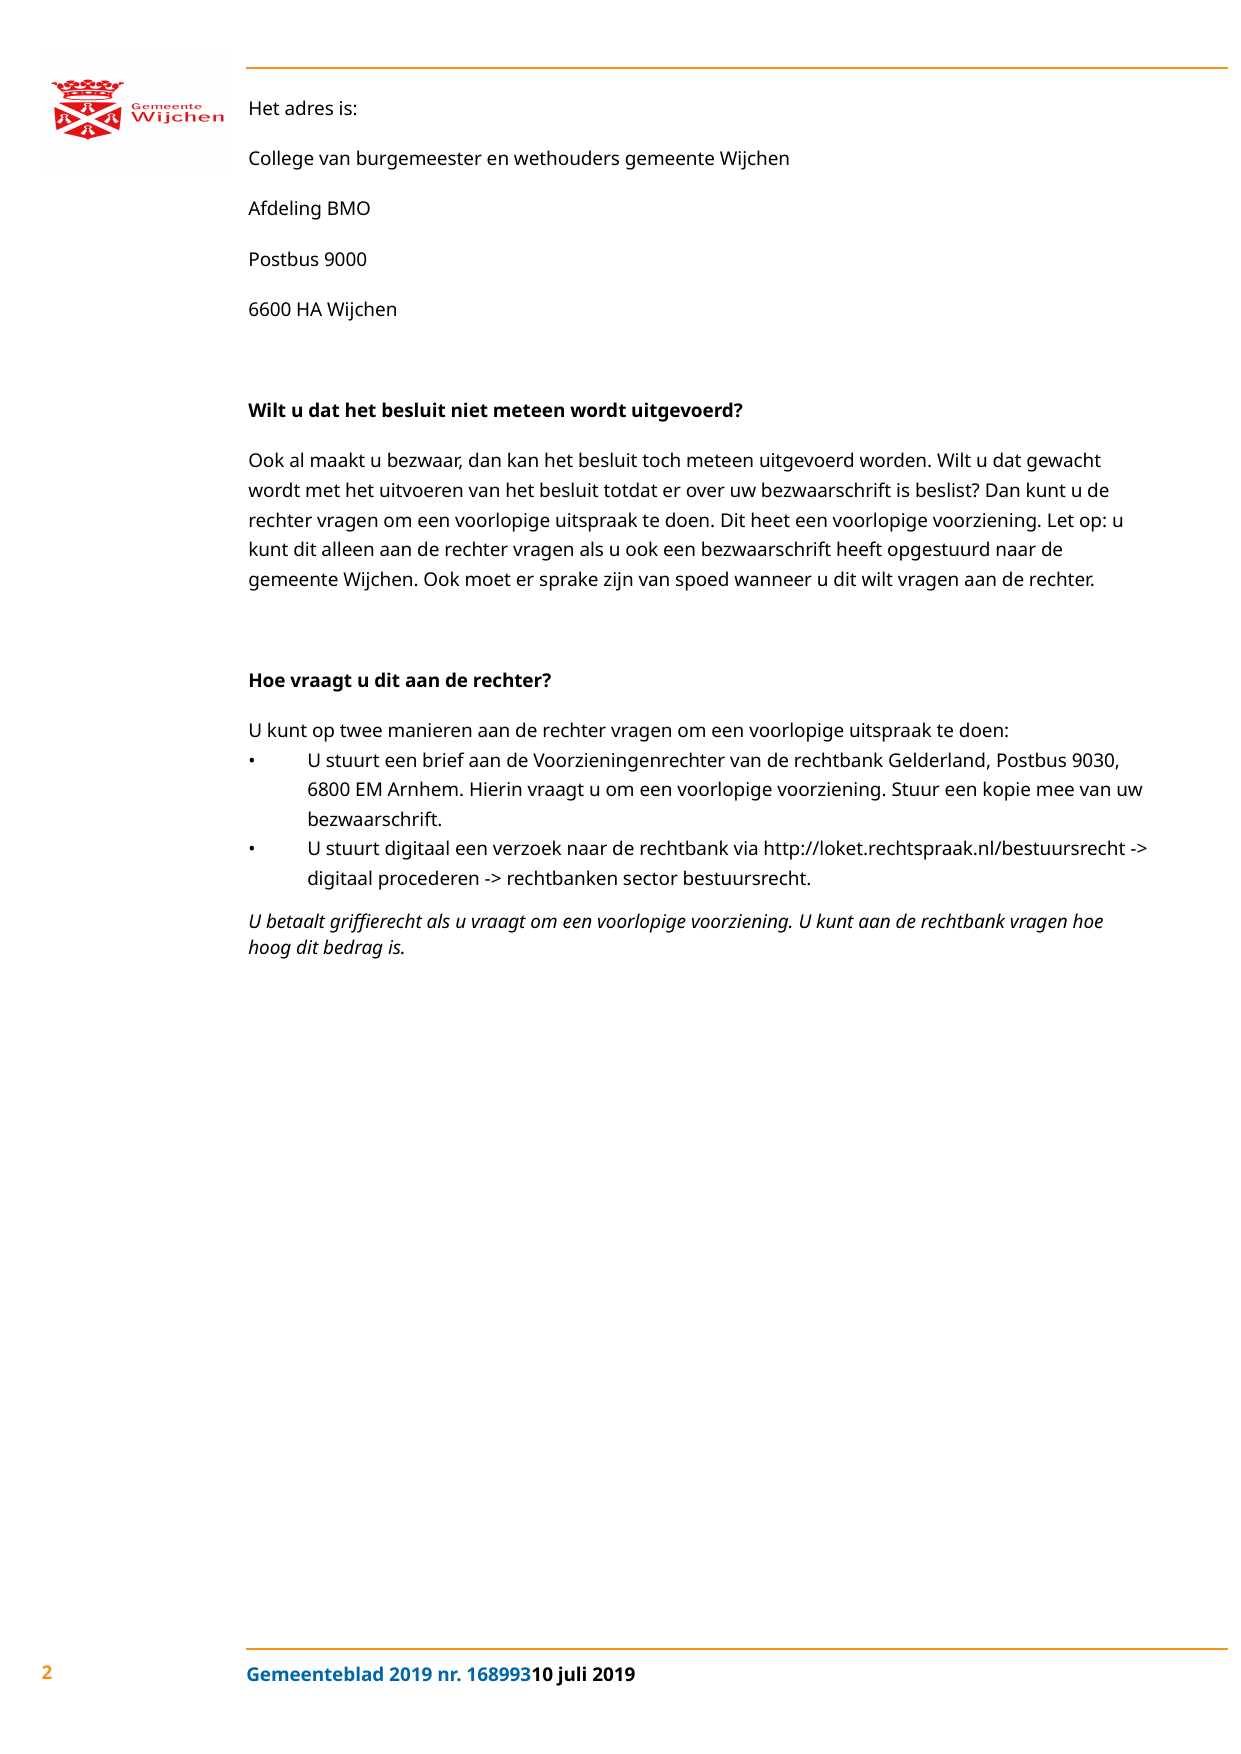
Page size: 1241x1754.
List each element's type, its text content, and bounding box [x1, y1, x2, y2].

picture [41, 47, 231, 172]
text Het adres is: [248, 95, 1152, 121]
text U kunt op twee manieren aan de rechter vragen om een voorlopige uitspraak te doen: [248, 717, 1152, 743]
text 6600 HA Wijchen [248, 296, 1152, 322]
text Hoe vraagt u dit aan de rechter? [248, 667, 1152, 693]
text Afdeling BMO [248, 196, 1152, 221]
text Ook al maakt u bezwaar, dan kan het besluit toch meteen uitgevoerd worden. Wilt u dat gewacht wordt met het uitvoeren van het besluit totdat er over uw bezwaarschrift is beslist? Dan kunt u de rechter vragen om een voorlopige uitspraak te doen. Dit heet een voorlopige voorziening. Let op: u kunt dit alleen aan de rechter vragen als u ook een bezwaarschrift heeft opgestuurd naar de gemeente Wijchen. Ook moet er sprake zijn van spoed wanneer u dit wilt vragen aan de rechter. [248, 448, 1152, 592]
list U stuurt digitaal een verzoek naar de rechtbank via http://loket.rechtspraak.nl/bestuursrecht -> digitaal procederen -> rechtbanken sector bestuursrecht. [248, 836, 1152, 891]
text U betaalt griffierecht als u vraagt om een voorlopige voorziening. U kunt aan de rechtbank vragen hoe hoog dit bedrag is. [248, 908, 1152, 960]
text College van burgemeester en wethouders gemeente Wijchen [248, 145, 1152, 171]
text Wilt u dat het besluit niet meteen wordt uitgevoerd? [248, 397, 1152, 423]
list U stuurt een brief aan de Voorzieningenrechter van de rechtbank Gelderland, Postbus 9030, 6800 EM Arnhem. Hierin vraagt u om een voorlopige voorziening. Stuur een kopie mee van uw bezwaarschrift. [248, 747, 1152, 832]
text Postbus 9000 [248, 246, 1152, 272]
